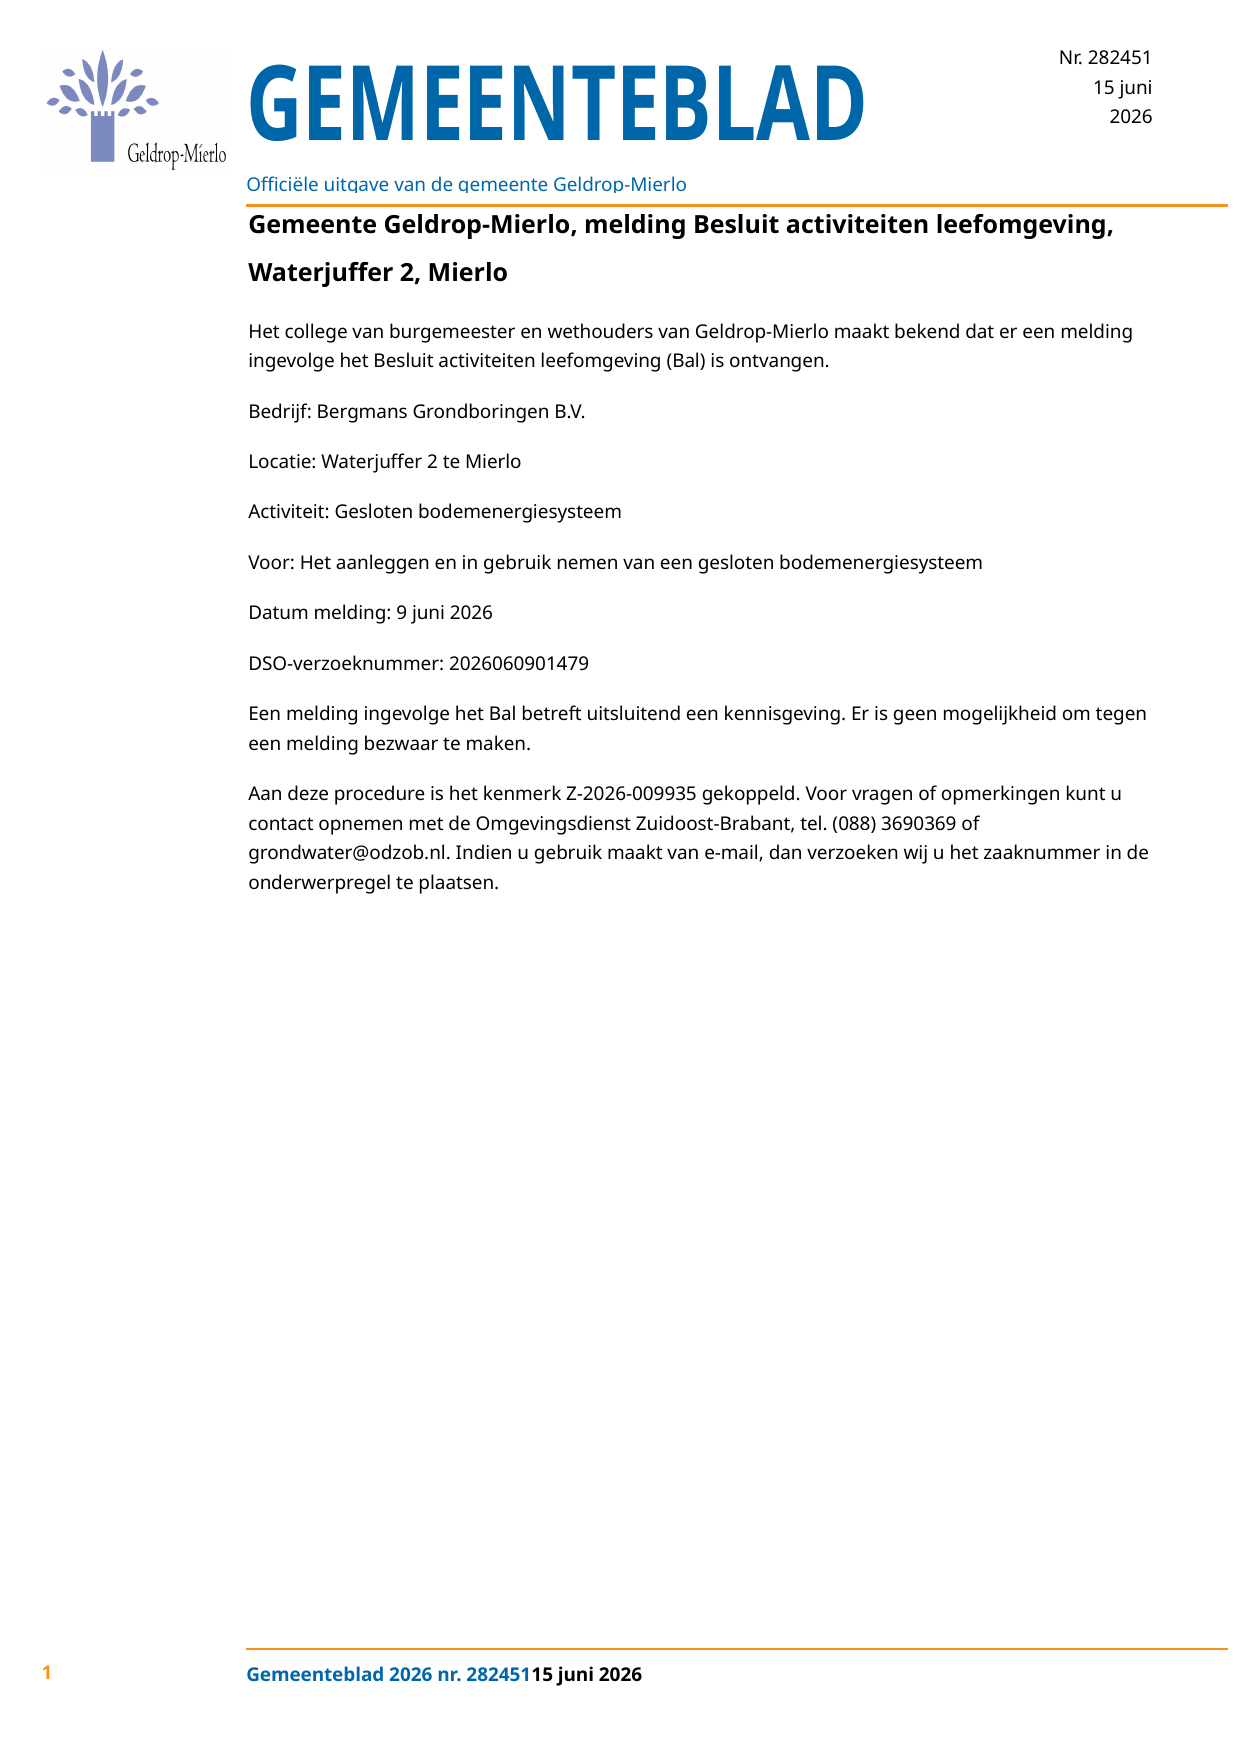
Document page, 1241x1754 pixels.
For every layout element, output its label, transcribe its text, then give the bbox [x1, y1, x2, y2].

text Bedrijf: Bergmans Grondboringen B.V. [248, 398, 1152, 424]
text Aan deze procedure is het kenmerk Z-2026-009935 gekoppeld. Voor vragen of opmerkingen kunt u contact opnemen met de Omgevingsdienst Zuidoost-Brabant, tel. (088) 3690369 of grondwater@odzob.nl. Indien u gebruik maakt van e-mail, dan verzoeken wij u het zaaknummer in de onderwerpregel te plaatsen. [248, 780, 1152, 895]
text Voor: Het aanleggen en in gebruik nemen van een gesloten bodemenergiesysteem [248, 549, 1152, 575]
text Activiteit: Gesloten bodemenergiesysteem [248, 499, 1152, 524]
text DSO-verzoeknummer: 2026060901479 [248, 650, 1152, 676]
text Een melding ingevolge het Bal betreft uitsluitend een kennisgeving. Er is geen mogelijkheid om tegen een melding bezwaar te maken. [248, 700, 1152, 756]
picture [41, 47, 231, 172]
text Locatie: Waterjuffer 2 te Mierlo [248, 448, 1152, 474]
text Datum melding: 9 juni 2026 [248, 599, 1152, 625]
text Gemeente Geldrop-Mierlo, melding Besluit activiteiten leefomgeving, Waterjuffer 2, Mierlo [248, 207, 1152, 288]
text Het college van burgemeester en wethouders van Geldrop-Mierlo maakt bekend dat er een melding ingevolge het Besluit activiteiten leefomgeving (Bal) is ontvangen. [248, 318, 1152, 373]
